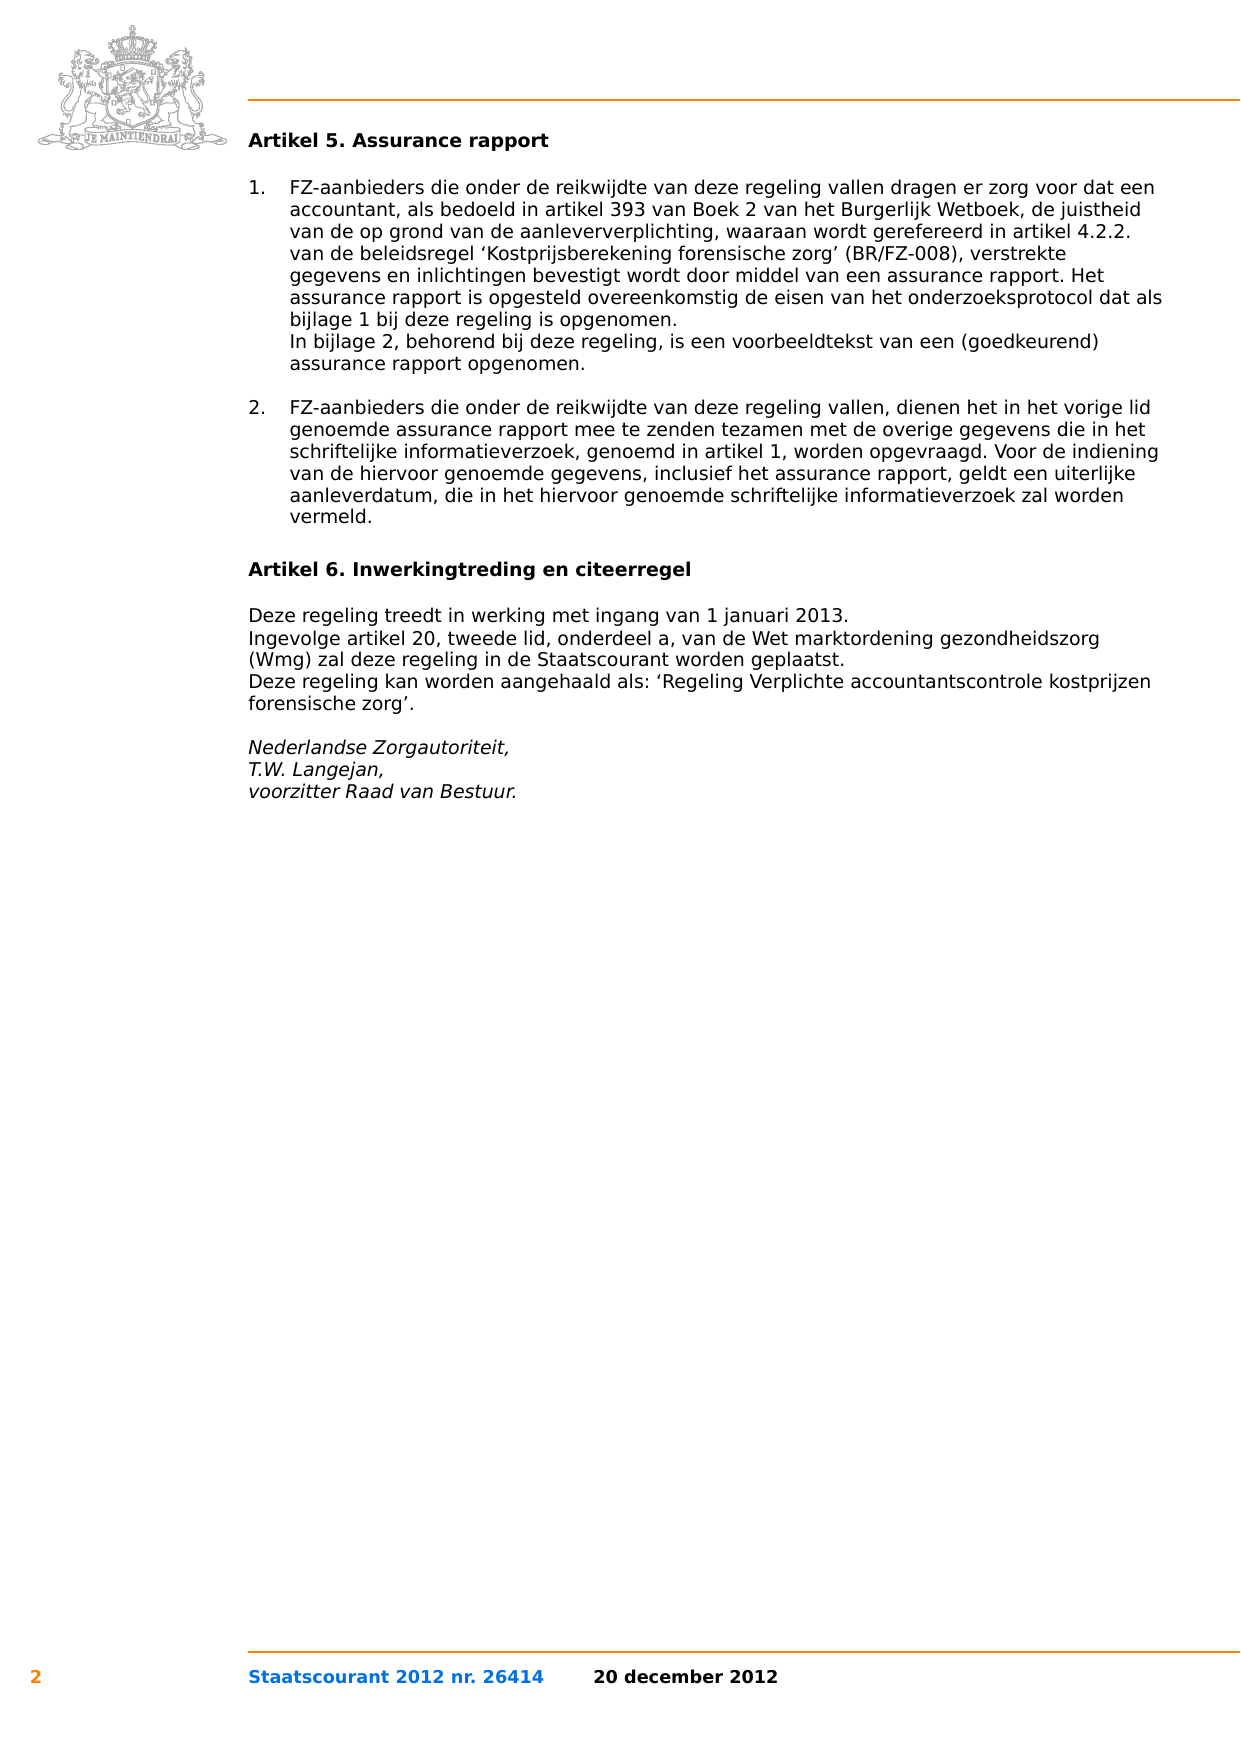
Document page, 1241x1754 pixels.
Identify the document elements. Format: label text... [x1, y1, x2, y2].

subtitle Artikel 5. Assurance rapport [248, 130, 1163, 152]
text Ingevolge artikel 20, tweede lid, onderdeel a, van de Wet marktordening gezondheidszorg (Wmg) zal deze regeling in de Staatscourant worden geplaatst. [248, 627, 1163, 671]
picture [38, 25, 227, 150]
text In bijlage 2, behorend bij deze regeling, is een voorbeeldtekst van een (goedkeurend) assurance rapport opgenomen. [289, 331, 1163, 375]
text Nederlandse Zorgautoriteit, T.W. Langejan, voorzitter Raad van Bestuur. [248, 737, 1163, 803]
text Deze regeling kan worden aangehaald als: ‘Regeling Verplichte accountantscontrole kostprijzen forensische zorg’. [248, 671, 1163, 715]
text 1. FZ-aanbieders die onder de reikwijdte van deze regeling vallen dragen er zorg voor dat een accountant, als bedoeld in artikel 393 van Boek 2 van het Burgerlijk Wetboek, de juistheid van de op grond van de aanleververplichting, waaraan wordt gerefereerd in artikel 4.2.2. van de beleidsregel ‘Kostprijsberekening forensische zorg’ (BR/FZ-008), verstrekte gegevens en inlichtingen bevestigt wordt door middel van een assurance rapport. Het assurance rapport is opgesteld overeenkomstig de eisen van het onderzoeksprotocol dat als bijlage 1 bij deze regeling is opgenomen. [248, 177, 1163, 331]
text 2. FZ-aanbieders die onder de reikwijdte van deze regeling vallen, dienen het in het vorige lid genoemde assurance rapport mee te zenden tezamen met de overige gegevens die in het schriftelijke informatieverzoek, genoemd in artikel 1, worden opgevraagd. Voor de indiening van de hiervoor genoemde gegevens, inclusief het assurance rapport, geldt een uiterlijke aanleverdatum, die in het hiervoor genoemde schriftelijke informatieverzoek zal worden vermeld. [248, 397, 1163, 528]
text Deze regeling treedt in werking met ingang van 1 januari 2013. [248, 605, 1163, 627]
subtitle Artikel 6. Inwerkingtreding en citeerregel [248, 558, 1163, 580]
